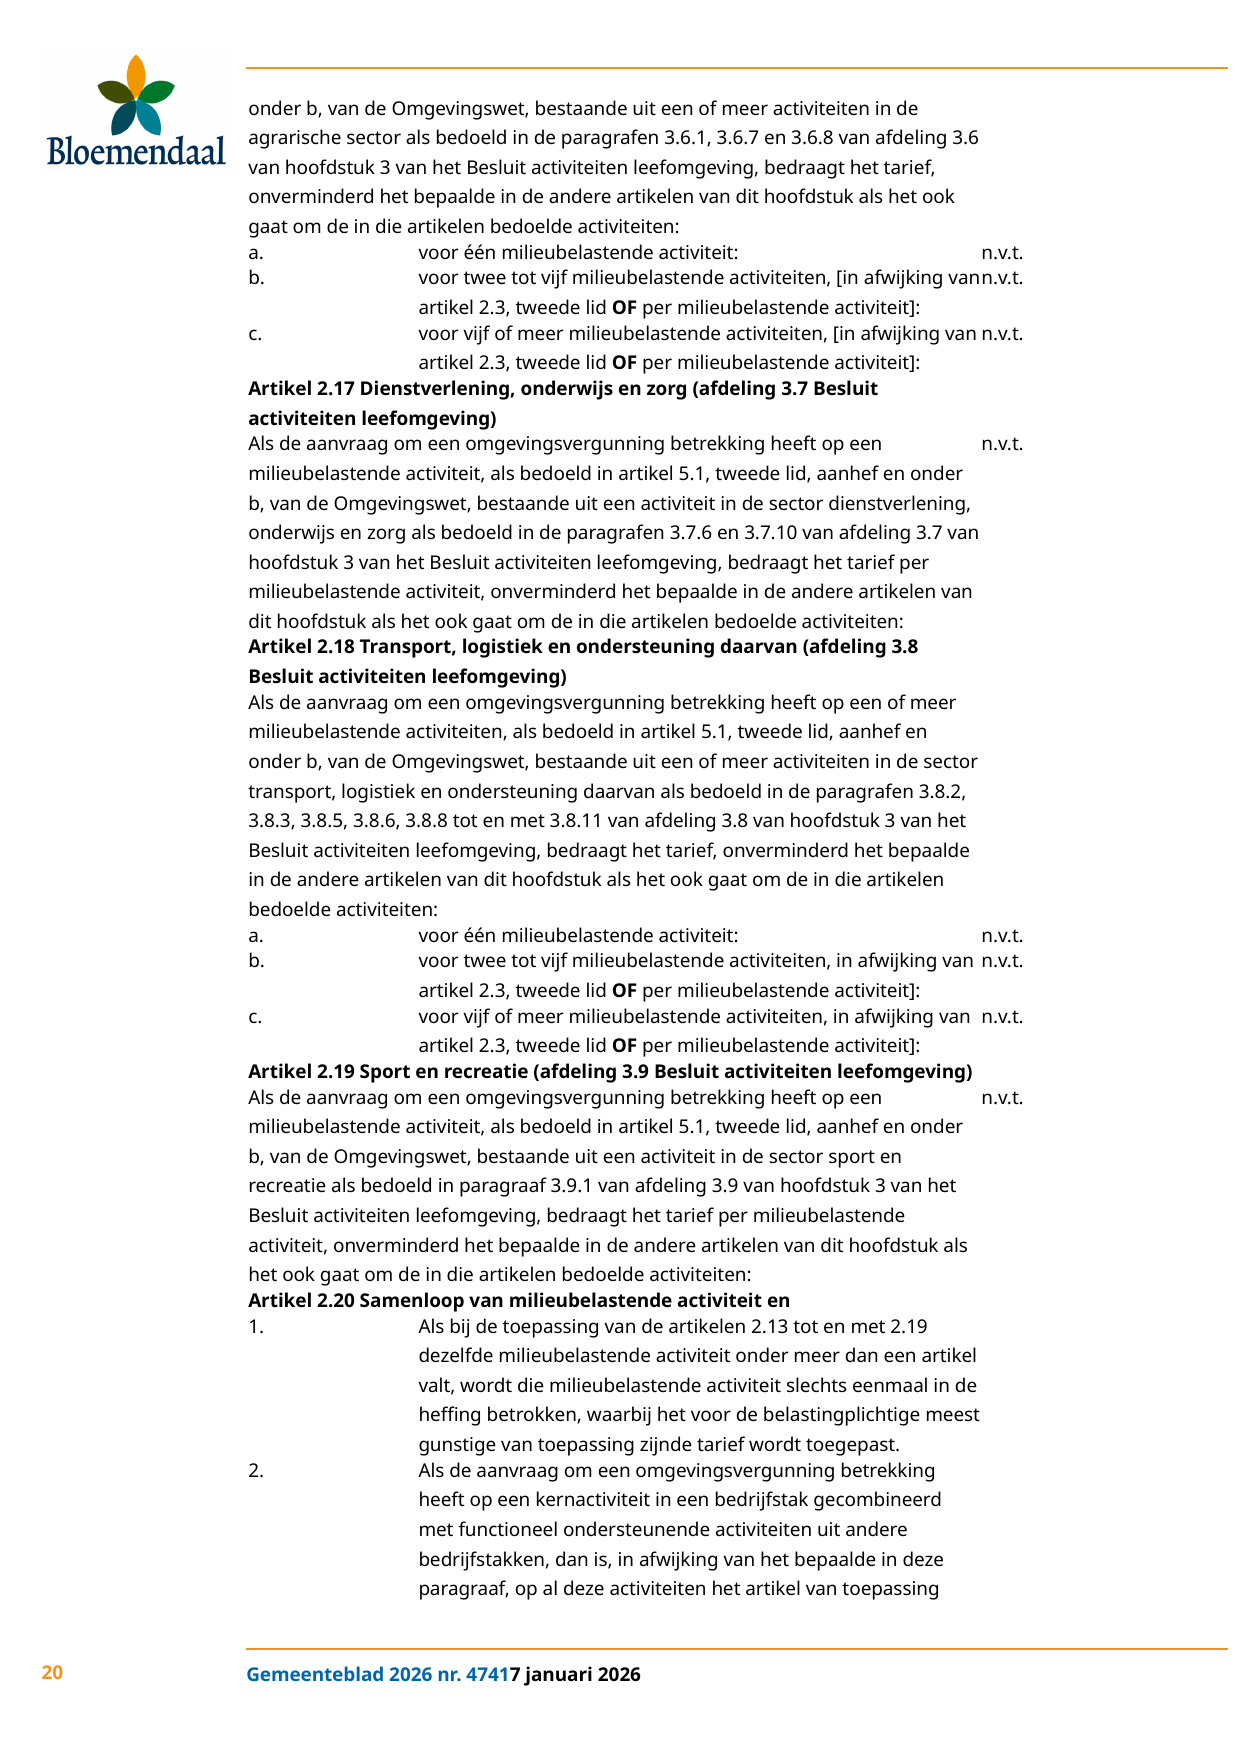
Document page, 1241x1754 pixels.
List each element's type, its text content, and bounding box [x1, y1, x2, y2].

table_cell [981, 689, 1152, 922]
table_cell c. [248, 1003, 418, 1058]
table_cell [981, 1287, 1152, 1313]
table_cell a. [248, 239, 418, 264]
table_cell 1. [248, 1313, 418, 1457]
table_cell [981, 95, 1152, 239]
table_cell voor vijf of meer milieubelastende activiteiten, in afwijking van artikel 2.3, tweede lid OF per milieubelastende activiteit]: [418, 1003, 981, 1058]
table_cell Als de aanvraag om een omgevingsvergunning betrekking heeft op een kernactiviteit in een bedrijfstak gecombineerd met functioneel ondersteunende activiteiten uit andere bedrijfstakken, dan is, in afwijking van het bepaalde in deze paragraaf, op al deze activiteiten het artikel van toepassing [418, 1457, 981, 1601]
table_cell 2. [248, 1457, 418, 1601]
table_cell Als bij de toepassing van de artikelen 2.13 tot en met 2.19 dezelfde milieubelastende activiteit onder meer dan een artikel valt, wordt die milieubelastende activiteit slechts eenmaal in de heffing betrokken, waarbij het voor de belastingplichtige meest gunstige van toepassing zijnde tarief wordt toegepast. [418, 1313, 981, 1457]
table_cell b. [248, 265, 418, 320]
table_cell a. [248, 922, 418, 948]
table_cell n.v.t. [981, 320, 1152, 375]
table_cell n.v.t. [981, 431, 1152, 634]
table_cell n.v.t. [981, 922, 1152, 948]
table_cell n.v.t. [981, 239, 1152, 264]
table_cell onder b, van de Omgevingswet, bestaande uit een of meer activiteiten in de agrarische sector als bedoeld in de paragrafen 3.6.1, 3.6.7 en 3.6.8 van afdeling 3.6 van hoofdstuk 3 van het Besluit activiteiten leefomgeving, bedraagt het tarief, onverminderd het bepaalde in de andere artikelen van dit hoofdstuk als het ook gaat om de in die artikelen bedoelde activiteiten: [248, 95, 981, 239]
table_cell voor twee tot vijf milieubelastende activiteiten, in afwijking van artikel 2.3, tweede lid OF per milieubelastende activiteit]: [418, 948, 981, 1003]
table_cell b. [248, 948, 418, 1003]
table_cell Als de aanvraag om een omgevingsvergunning betrekking heeft op een milieubelastende activiteit, als bedoeld in artikel 5.1, tweede lid, aanhef en onder b, van de Omgevingswet, bestaande uit een activiteit in de sector sport en recreatie als bedoeld in paragraaf 3.9.1 van afdeling 3.9 van hoofdstuk 3 van het Besluit activiteiten leefomgeving, bedraagt het tarief per milieubelastende activiteit, onverminderd het bepaalde in de andere artikelen van dit hoofdstuk als het ook gaat om de in die artikelen bedoelde activiteiten: [248, 1084, 981, 1287]
table_cell n.v.t. [981, 1003, 1152, 1058]
table_cell voor één milieubelastende activiteit: [418, 239, 981, 264]
table_cell [981, 1313, 1152, 1457]
table_cell voor twee tot vijf milieubelastende activiteiten, [in afwijking van artikel 2.3, tweede lid OF per milieubelastende activiteit]: [418, 265, 981, 320]
table_cell Artikel 2.17 Dienstverlening, onderwijs en zorg (afdeling 3.7 Besluit activiteiten leefomgeving) [248, 375, 981, 431]
table_cell Als de aanvraag om een omgevingsvergunning betrekking heeft op een of meer milieubelastende activiteiten, als bedoeld in artikel 5.1, tweede lid, aanhef en onder b, van de Omgevingswet, bestaande uit een of meer activiteiten in de sector transport, logistiek en ondersteuning daarvan als bedoeld in de paragrafen 3.8.2, 3.8.3, 3.8.5, 3.8.6, 3.8.8 tot en met 3.8.11 van afdeling 3.8 van hoofdstuk 3 van het Besluit activiteiten leefomgeving, bedraagt het tarief, onverminderd het bepaalde in de andere artikelen van dit hoofdstuk als het ook gaat om de in die artikelen bedoelde activiteiten: [248, 689, 981, 922]
table_cell Als de aanvraag om een omgevingsvergunning betrekking heeft op een milieubelastende activiteit, als bedoeld in artikel 5.1, tweede lid, aanhef en onder b, van de Omgevingswet, bestaande uit een activiteit in de sector dienstverlening, onderwijs en zorg als bedoeld in de paragrafen 3.7.6 en 3.7.10 van afdeling 3.7 van hoofdstuk 3 van het Besluit activiteiten leefomgeving, bedraagt het tarief per milieubelastende activiteit, onverminderd het bepaalde in de andere artikelen van dit hoofdstuk als het ook gaat om de in die artikelen bedoelde activiteiten: [248, 431, 981, 634]
picture [41, 47, 231, 172]
table_cell [981, 1457, 1152, 1601]
table_cell voor één milieubelastende activiteit: [418, 922, 981, 948]
table_cell Artikel 2.19 Sport en recreatie (afdeling 3.9 Besluit activiteiten leefomgeving) [248, 1058, 981, 1084]
table_cell Artikel 2.18 Transport, logistiek en ondersteuning daarvan (afdeling 3.8 Besluit activiteiten leefomgeving) [248, 634, 981, 689]
table_cell n.v.t. [981, 265, 1152, 320]
table_cell [981, 375, 1152, 431]
table_cell n.v.t. [981, 948, 1152, 1003]
table_cell n.v.t. [981, 1084, 1152, 1287]
table_cell [981, 634, 1152, 689]
table_cell voor vijf of meer milieubelastende activiteiten, [in afwijking van artikel 2.3, tweede lid OF per milieubelastende activiteit]: [418, 320, 981, 375]
table_cell [981, 1058, 1152, 1084]
table_cell Artikel 2.20 Samenloop van milieubelastende activiteit en [248, 1287, 981, 1313]
table_cell c. [248, 320, 418, 375]
